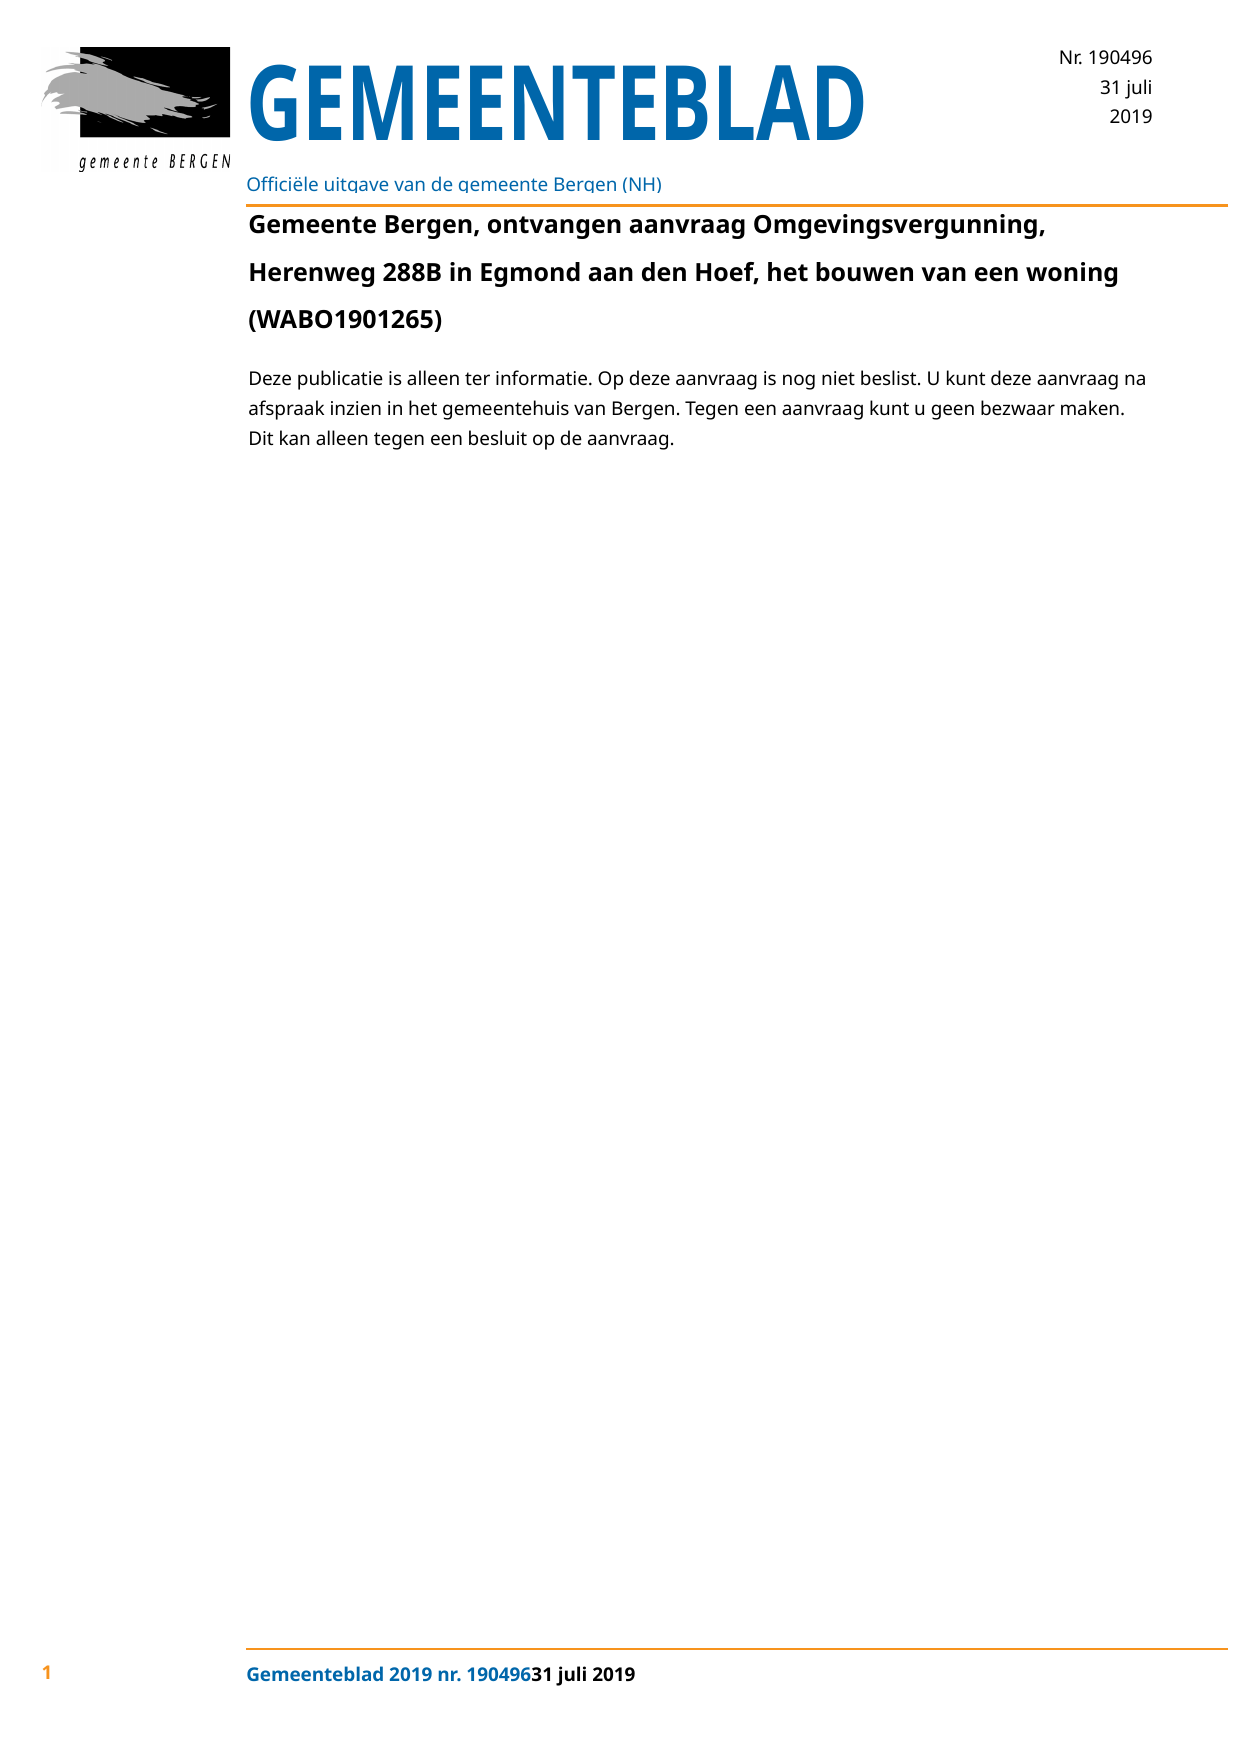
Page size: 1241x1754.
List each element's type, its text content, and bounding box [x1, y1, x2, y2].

picture [41, 47, 231, 172]
text Deze publicatie is alleen ter informatie. Op deze aanvraag is nog niet beslist. U kunt deze aanvraag na afspraak inzien in het gemeentehuis van Bergen. Tegen een aanvraag kunt u geen bezwaar maken. Dit kan alleen tegen een besluit op de aanvraag. [248, 366, 1152, 450]
text Gemeente Bergen, ontvangen aanvraag Omgevingsvergunning, Herenweg 288B in Egmond aan den Hoef, het bouwen van een woning (WABO1901265) [248, 207, 1152, 336]
